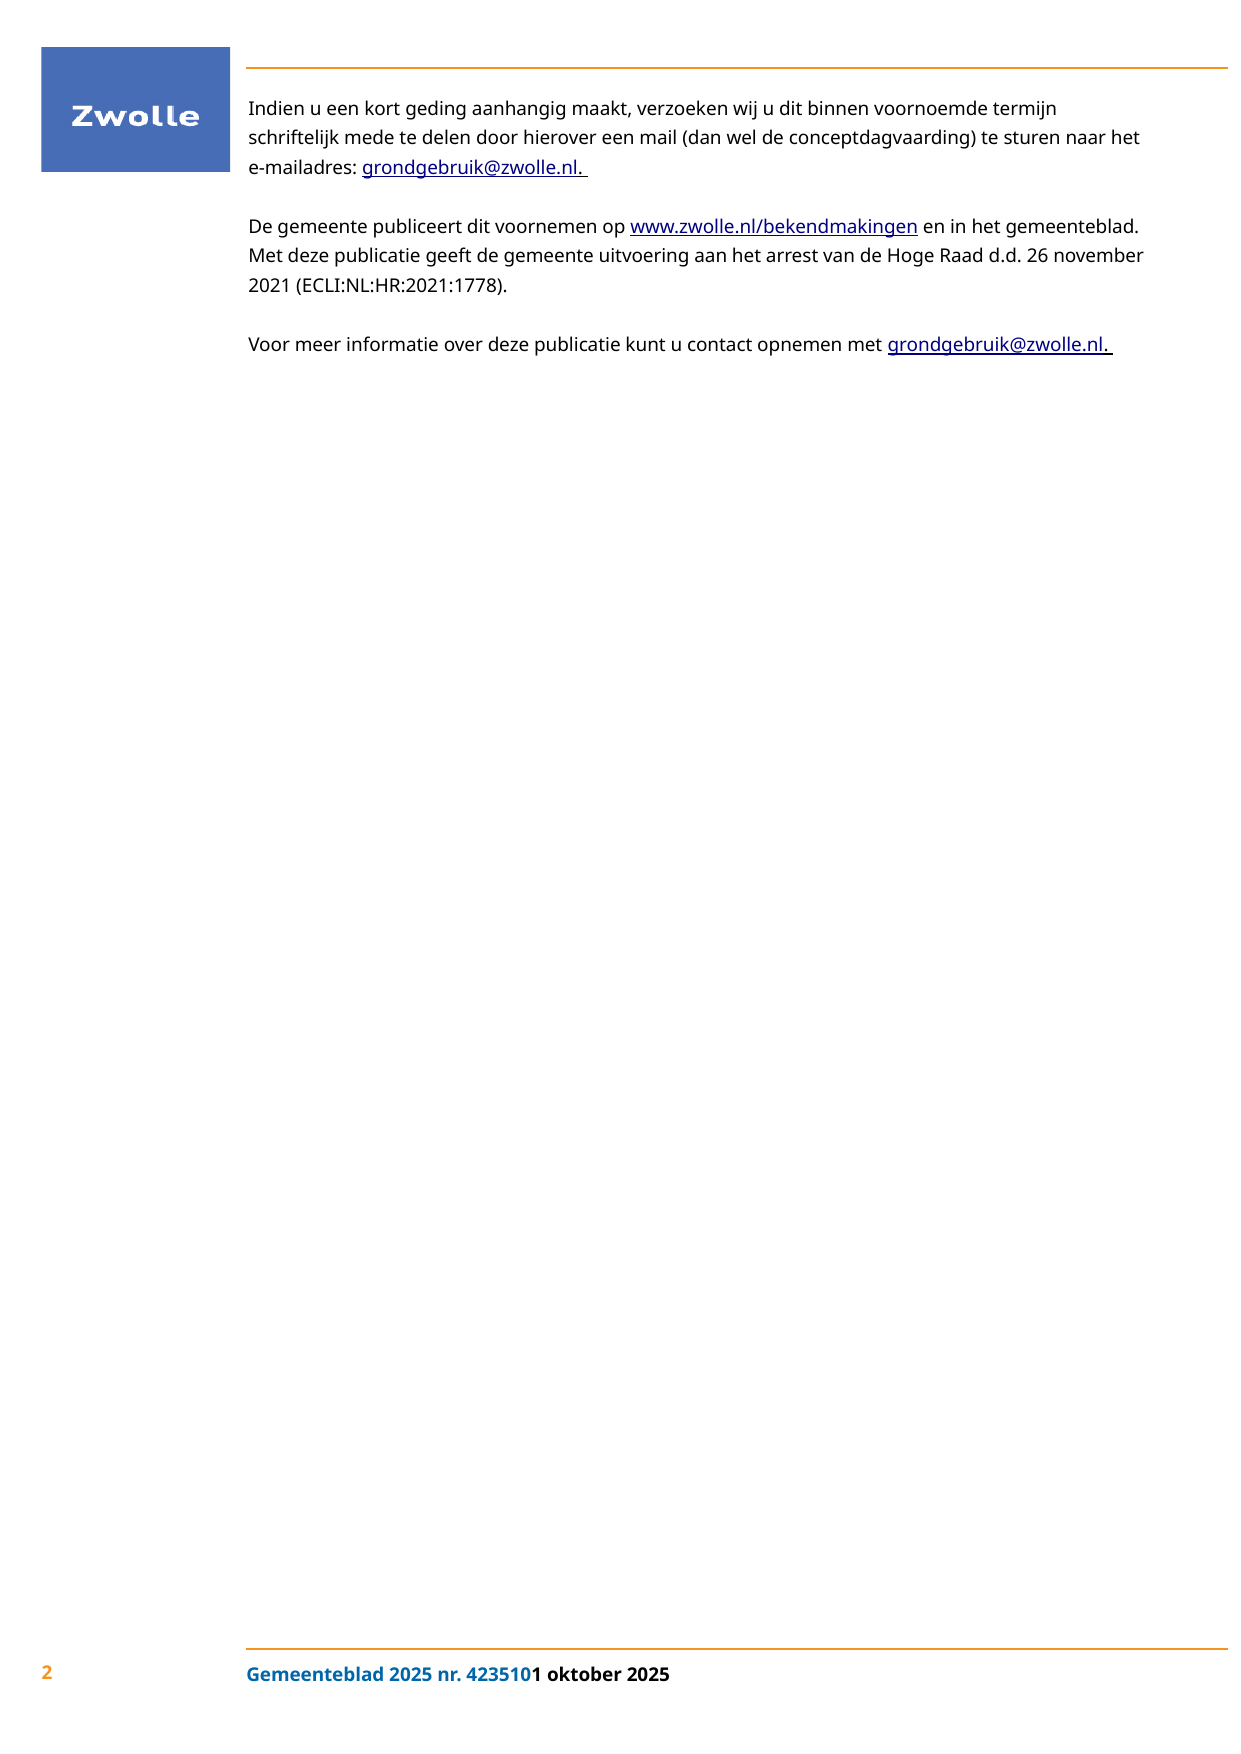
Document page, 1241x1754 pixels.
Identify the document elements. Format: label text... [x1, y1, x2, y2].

text De gemeente publiceert dit voornemen op www.zwolle.nl/bekendmakingen en in het gemeenteblad. Met deze publicatie geeft de gemeente uitvoering aan het arrest van de Hoge Raad d.d. 26 november 2021 (ECLI:NL:HR:2021:1778). [248, 213, 1152, 298]
text Voor meer informatie over deze publicatie kunt u contact opnemen met grondgebruik@zwolle.nl. [248, 331, 1152, 357]
picture [41, 47, 231, 172]
text Indien u een kort geding aanhangig maakt, verzoeken wij u dit binnen voornoemde termijn schriftelijk mede te delen door hierover een mail (dan wel de conceptdagvaarding) te sturen naar het e-mailadres: grondgebruik@zwolle.nl. [248, 95, 1152, 180]
